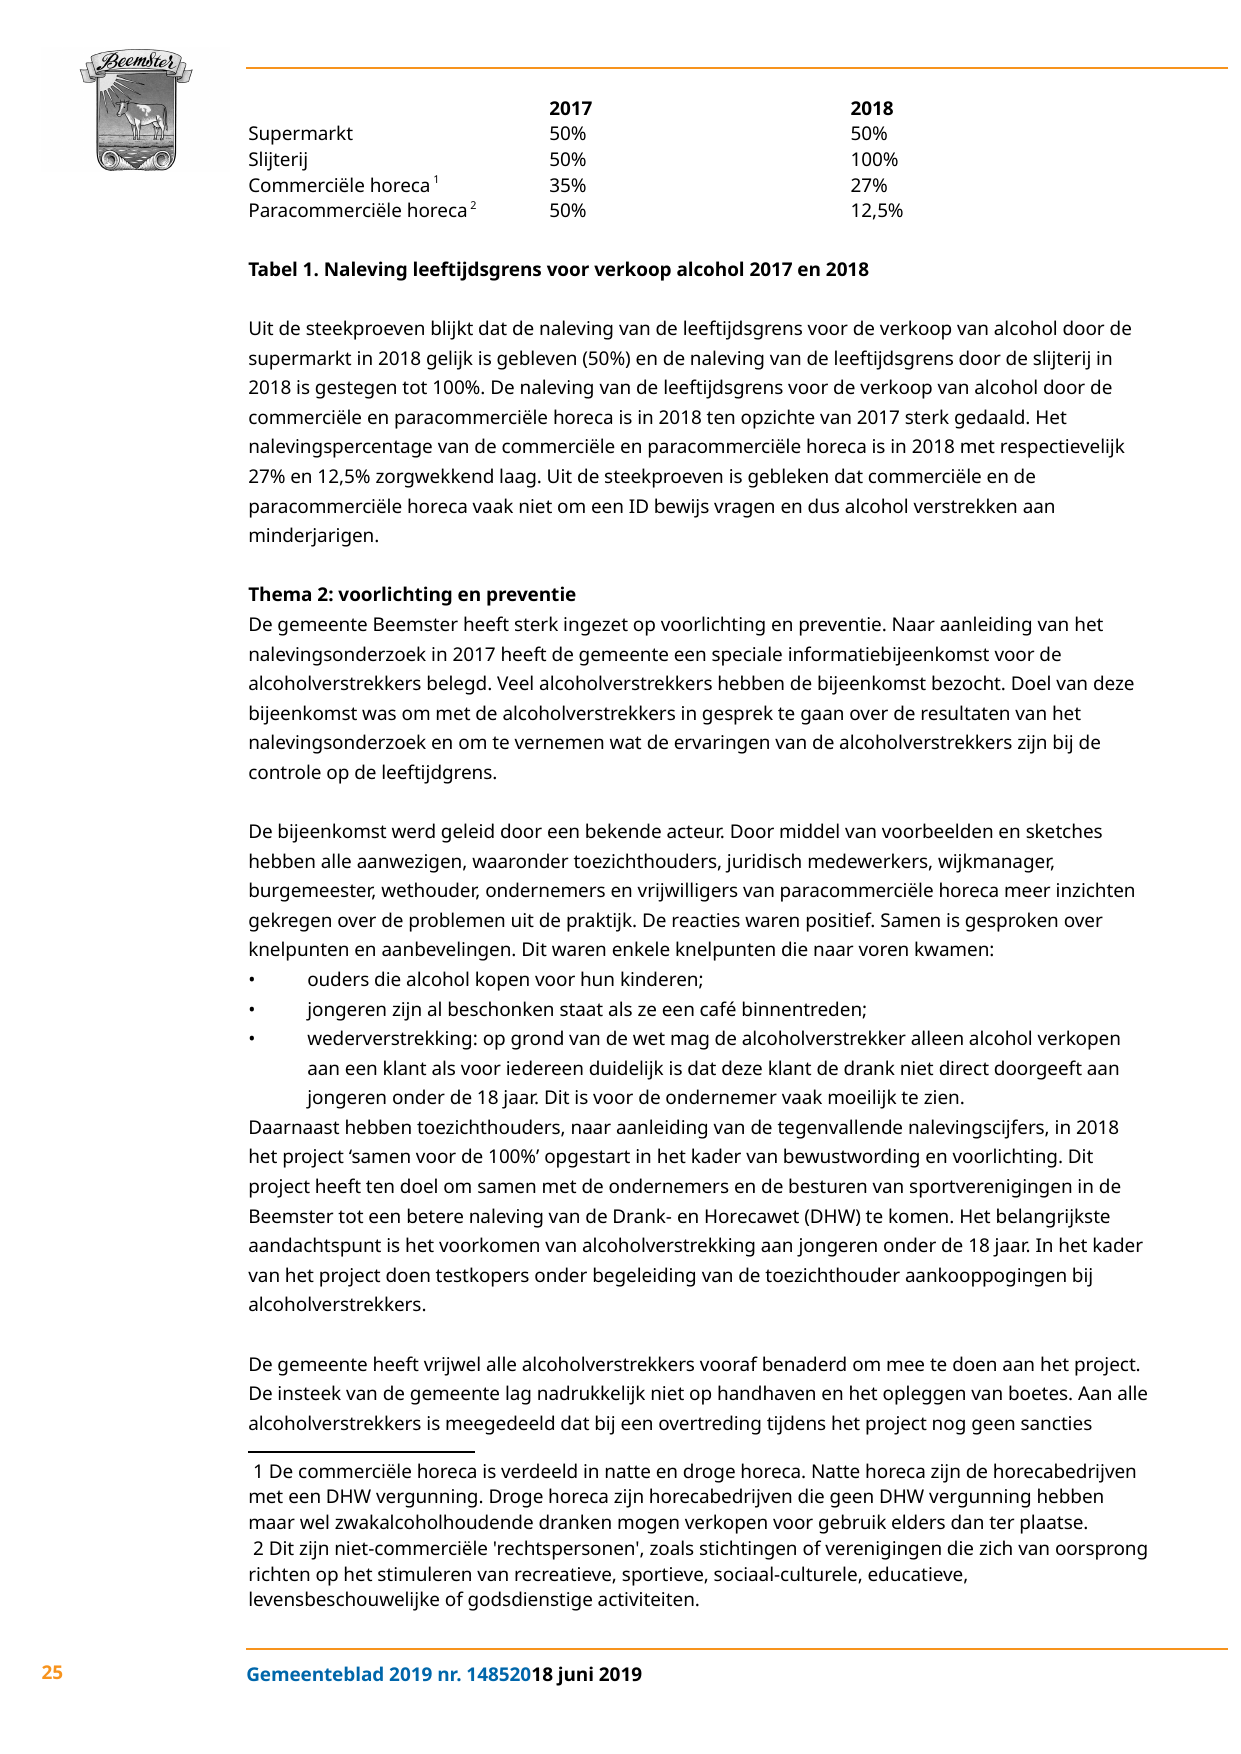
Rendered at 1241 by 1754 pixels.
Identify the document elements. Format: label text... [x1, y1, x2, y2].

table_header 2017 [549, 95, 850, 121]
table_cell Supermarkt [248, 121, 549, 146]
text De bijeenkomst werd geleid door een bekende acteur. Door middel van voorbeelden en sketches hebben alle aanwezigen, waaronder toezichthouders, juridisch medewerkers, wijkmanager, burgemeester, wethouder, ondernemers en vrijwilligers van paracommerciële horeca meer inzichten gekregen over de problemen uit de praktijk. De reacties waren positief. Samen is gesproken over knelpunten en aanbevelingen. Dit waren enkele knelpunten die naar voren kwamen: [248, 818, 1152, 962]
table_header 2018 [850, 95, 1152, 121]
text De gemeente heeft vrijwel alle alcoholverstrekkers vooraf benaderd om mee te doen aan het project. De insteek van de gemeente lag nadrukkelijk niet op handhaven en het opleggen van boetes. Aan alle alcoholverstrekkers is meegedeeld dat bij een overtreding tijdens het project nog geen sancties [248, 1351, 1152, 1436]
table_cell 50% [850, 121, 1152, 146]
table_cell 12,5% [850, 198, 1152, 223]
list jongeren zijn al beschonken staat als ze een café binnentreden; [248, 996, 1152, 1022]
text De gemeente Beemster heeft sterk ingezet op voorlichting en preventie. Naar aanleiding van het nalevingsonderzoek in 2017 heeft de gemeente een speciale informatiebijeenkomst voor de alcoholverstrekkers belegd. Veel alcoholverstrekkers hebben de bijeenkomst bezocht. Doel van deze bijeenkomst was om met de alcoholverstrekkers in gesprek te gaan over de resultaten van het nalevingsonderzoek en om te vernemen wat de ervaringen van de alcoholverstrekkers zijn bij de controle op de leeftijdgrens. [248, 611, 1152, 785]
text Daarnaast hebben toezichthouders, naar aanleiding van de tegenvallende nalevingscijfers, in 2018 het project ‘samen voor de 100%’ opgestart in het kader van bewustwording en voorlichting. Dit project heeft ten doel om samen met de ondernemers en de besturen van sportverenigingen in de Beemster tot een betere naleving van de Drank- en Horecawet (DHW) te komen. Het belangrijkste aandachtspunt is het voorkomen van alcoholverstrekking aan jongeren onder de 18 jaar. In het kader van het project doen testkopers onder begeleiding van de toezichthouder aankooppogingen bij alcoholverstrekkers. [248, 1114, 1152, 1317]
table_cell Slijterij [248, 146, 549, 172]
table_cell Paracommerciële horeca [248, 198, 549, 223]
table_cell 100% [850, 146, 1152, 172]
table_cell 50% [549, 146, 850, 172]
table_cell 50% [549, 198, 850, 223]
list wederverstrekking: op grond van de wet mag de alcoholverstrekker alleen alcohol verkopen aan een klant als voor iedereen duidelijk is dat deze klant de drank niet direct doorgeeft aan jongeren onder de 18 jaar. Dit is voor de ondernemer vaak moeilijk te zien. [248, 1025, 1152, 1110]
table_cell 50% [549, 121, 850, 146]
list ouders die alcohol kopen voor hun kinderen; [248, 966, 1152, 992]
table_cell Commerciële horeca [248, 172, 549, 198]
table_cell 27% [850, 172, 1152, 198]
text Tabel 1. Naleving leeftijdsgrens voor verkoop alcohol 2017 en 2018 [248, 256, 1152, 282]
picture [41, 47, 231, 172]
text Uit de steekproeven blijkt dat de naleving van de leeftijdsgrens voor de verkoop van alcohol door de supermarkt in 2018 gelijk is gebleven (50%) en de naleving van de leeftijdsgrens door de slijterij in 2018 is gestegen tot 100%. De naleving van de leeftijdsgrens voor de verkoop van alcohol door de commerciële en paracommerciële horeca is in 2018 ten opzichte van 2017 sterk gedaald. Het nalevingspercentage van de commerciële en paracommerciële horeca is in 2018 met respectievelijk 27% en 12,5% zorgwekkend laag. Uit de steekproeven is gebleken dat commerciële en de paracommerciële horeca vaak niet om een ID bewijs vragen en dus alcohol verstrekken aan minderjarigen. [248, 315, 1152, 548]
text Thema 2: voorlichting en preventie [248, 582, 1152, 607]
table_cell 35% [549, 172, 850, 198]
table_header [248, 95, 549, 121]
